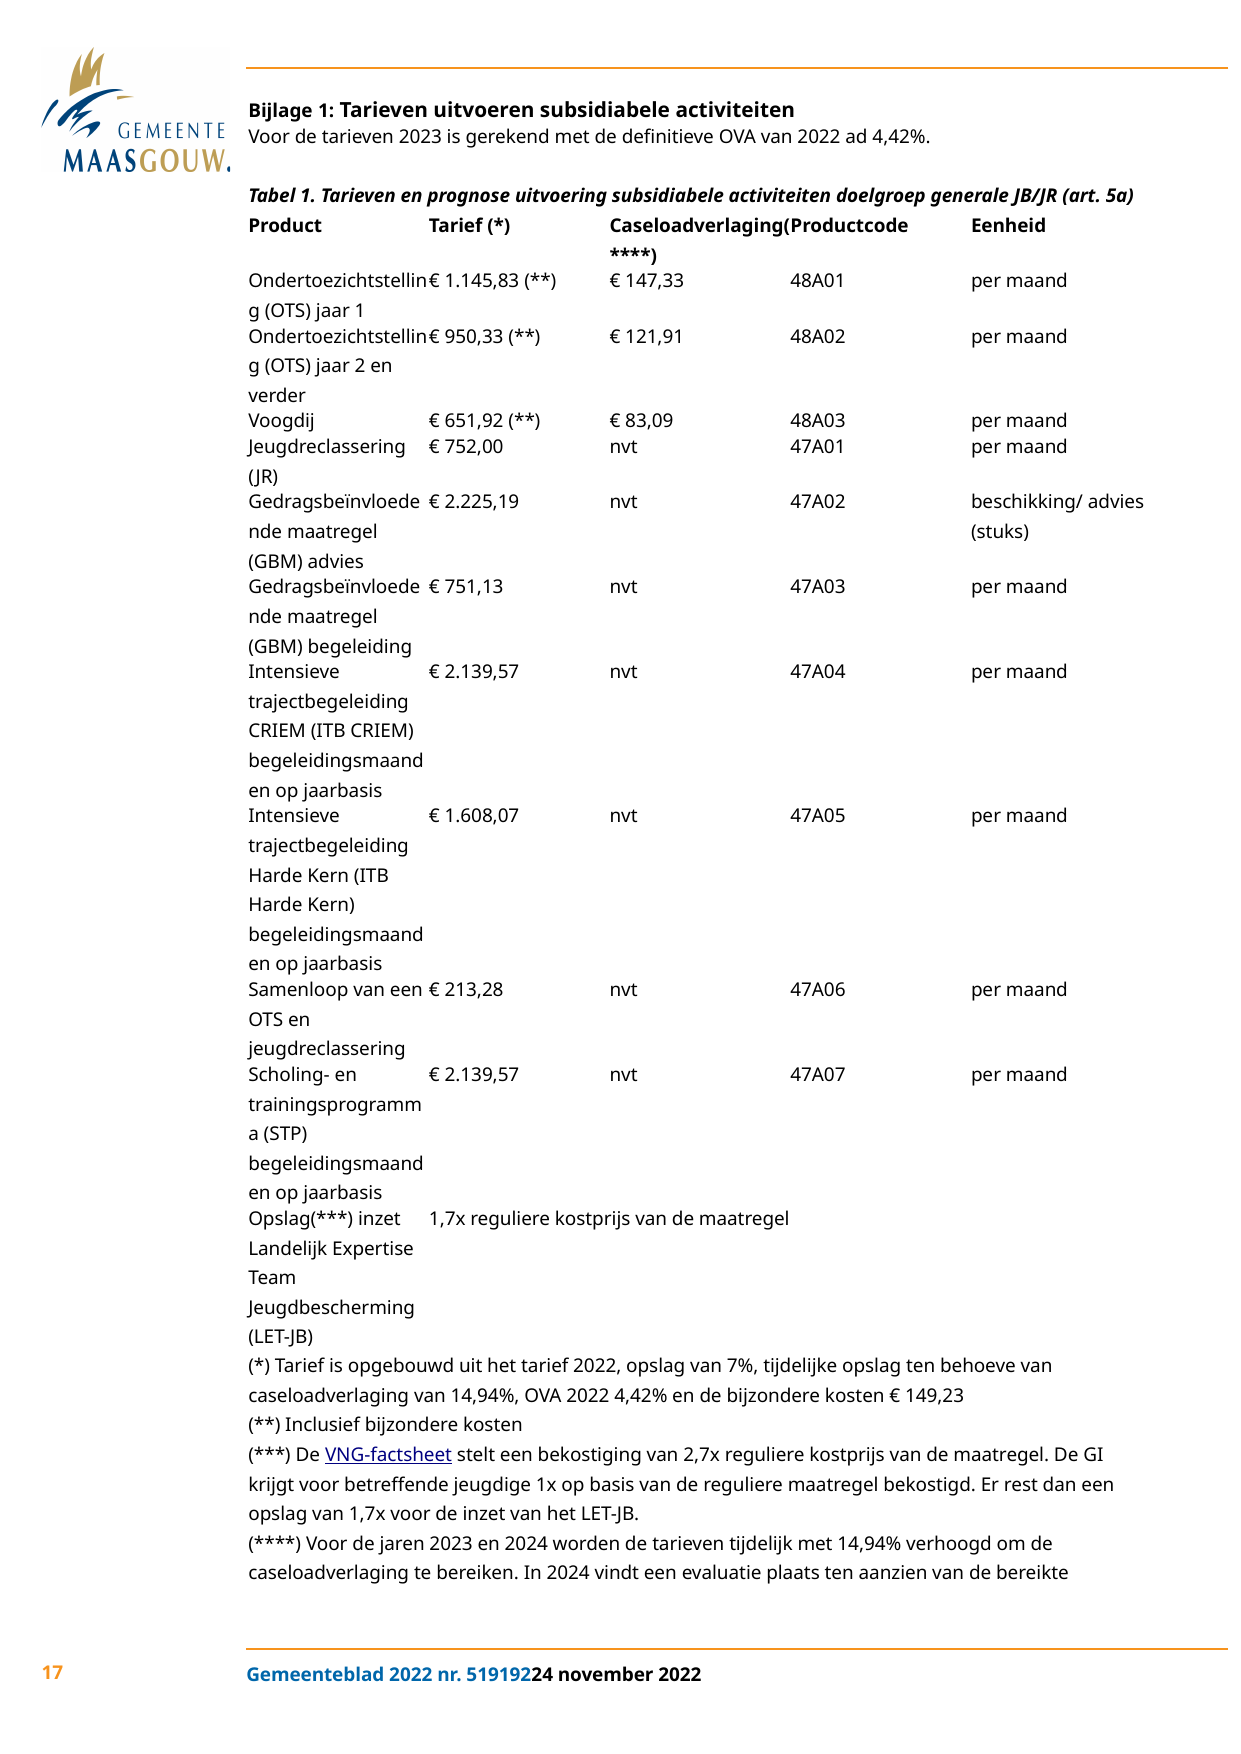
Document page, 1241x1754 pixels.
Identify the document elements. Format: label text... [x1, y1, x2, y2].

table_cell € 751,13 [429, 574, 609, 658]
table_cell € 752,00 [429, 434, 609, 489]
table_cell Jeugdreclassering (JR) [248, 434, 429, 489]
table_header Tarief (*) [429, 212, 609, 267]
table_header Eenheid [971, 212, 1152, 267]
table_cell nvt [609, 489, 790, 574]
table_cell 47A01 [790, 434, 971, 489]
text (****) Voor de jaren 2023 en 2024 worden de tarieven tijdelijk met 14,94% verhoogd om de caseloadverlaging te bereiken. In 2024 vindt een evaluatie plaats ten aanzien van de bereikte [248, 1530, 1152, 1585]
text Tabel 1. Tarieven en prognose uitvoering subsidiabele activiteiten doelgroep generale JB/JR (art. 5a) [248, 182, 1152, 208]
table_cell € 147,33 [609, 268, 790, 323]
table_header Product [248, 212, 429, 267]
table_cell € 1.608,07 [429, 803, 609, 976]
text (*) Tarief is opgebouwd uit het tarief 2022, opslag van 7%, tijdelijke opslag ten behoeve van caseloadverlaging van 14,94%, OVA 2022 4,42% en de bijzondere kosten € 149,23 [248, 1352, 1152, 1408]
table_cell per maand [971, 803, 1152, 976]
table_cell € 2.139,57 [429, 659, 609, 803]
table_cell per maand [971, 1061, 1152, 1205]
table_cell € 1.145,83 (**) [429, 268, 609, 323]
table_cell 48A03 [790, 408, 971, 433]
table_cell 47A07 [790, 1061, 971, 1205]
table_cell € 2.139,57 [429, 1061, 609, 1205]
table_cell € 2.225,19 [429, 489, 609, 574]
picture [41, 47, 231, 172]
text (***) De VNG-factsheet stelt een bekostiging van 2,7x reguliere kostprijs van de maatregel. De GI krijgt voor betreffende jeugdige 1x op basis van de reguliere maatregel bekostigd. Er rest dan een opslag van 1,7x voor de inzet van het LET-JB. [248, 1441, 1152, 1526]
table_cell nvt [609, 1061, 790, 1205]
table_cell € 651,92 (**) [429, 408, 609, 433]
table_cell € 950,33 (**) [429, 323, 609, 408]
table_cell € 213,28 [429, 976, 609, 1061]
table_cell 1,7x reguliere kostprijs van de maatregel [429, 1205, 1152, 1349]
table_cell € 121,91 [609, 323, 790, 408]
table_cell beschikking/ advies (stuks) [971, 489, 1152, 574]
table_cell 48A02 [790, 323, 971, 408]
table_header Productcode [790, 212, 971, 267]
table_cell 48A01 [790, 268, 971, 323]
table_cell Intensieve trajectbegeleiding Harde Kern (ITB Harde Kern) begeleidingsmaanden op jaarbasis [248, 803, 429, 976]
table_cell 47A04 [790, 659, 971, 803]
table_cell per maand [971, 659, 1152, 803]
table_cell per maand [971, 574, 1152, 658]
table_cell nvt [609, 434, 790, 489]
table_cell Ondertoezichtstelling (OTS) jaar 1 [248, 268, 429, 323]
text Bijlage 1: Tarieven uitvoeren subsidiabele activiteiten [248, 95, 1152, 123]
table_cell per maand [971, 323, 1152, 408]
table_cell per maand [971, 408, 1152, 433]
table_header Caseloadverlaging(****) [609, 212, 790, 267]
table_cell nvt [609, 803, 790, 976]
table_cell Gedragsbeïnvloedende maatregel (GBM) advies [248, 489, 429, 574]
table_cell Voogdij [248, 408, 429, 433]
table_cell 47A05 [790, 803, 971, 976]
table_cell € 83,09 [609, 408, 790, 433]
table_cell Ondertoezichtstelling (OTS) jaar 2 en verder [248, 323, 429, 408]
table_cell nvt [609, 574, 790, 658]
text (**) Inclusief bijzondere kosten [248, 1412, 1152, 1437]
table_cell per maand [971, 268, 1152, 323]
table_cell Scholing- en trainingsprogramma (STP) begeleidingsmaanden op jaarbasis [248, 1061, 429, 1205]
table_cell Intensieve trajectbegeleiding CRIEM (ITB CRIEM) begeleidingsmaanden op jaarbasis [248, 659, 429, 803]
table_cell per maand [971, 434, 1152, 489]
table_cell per maand [971, 976, 1152, 1061]
table_cell nvt [609, 659, 790, 803]
table_cell nvt [609, 976, 790, 1061]
table_cell Gedragsbeïnvloedende maatregel (GBM) begeleiding [248, 574, 429, 658]
table_cell 47A03 [790, 574, 971, 658]
table_cell 47A06 [790, 976, 971, 1061]
text Voor de tarieven 2023 is gerekend met de definitieve OVA van 2022 ad 4,42%. [248, 123, 1152, 149]
table_cell Samenloop van een OTS en jeugdreclassering [248, 976, 429, 1061]
table_cell Opslag(***) inzet Landelijk Expertise Team Jeugdbescherming (LET-JB) [248, 1205, 429, 1349]
table_cell 47A02 [790, 489, 971, 574]
